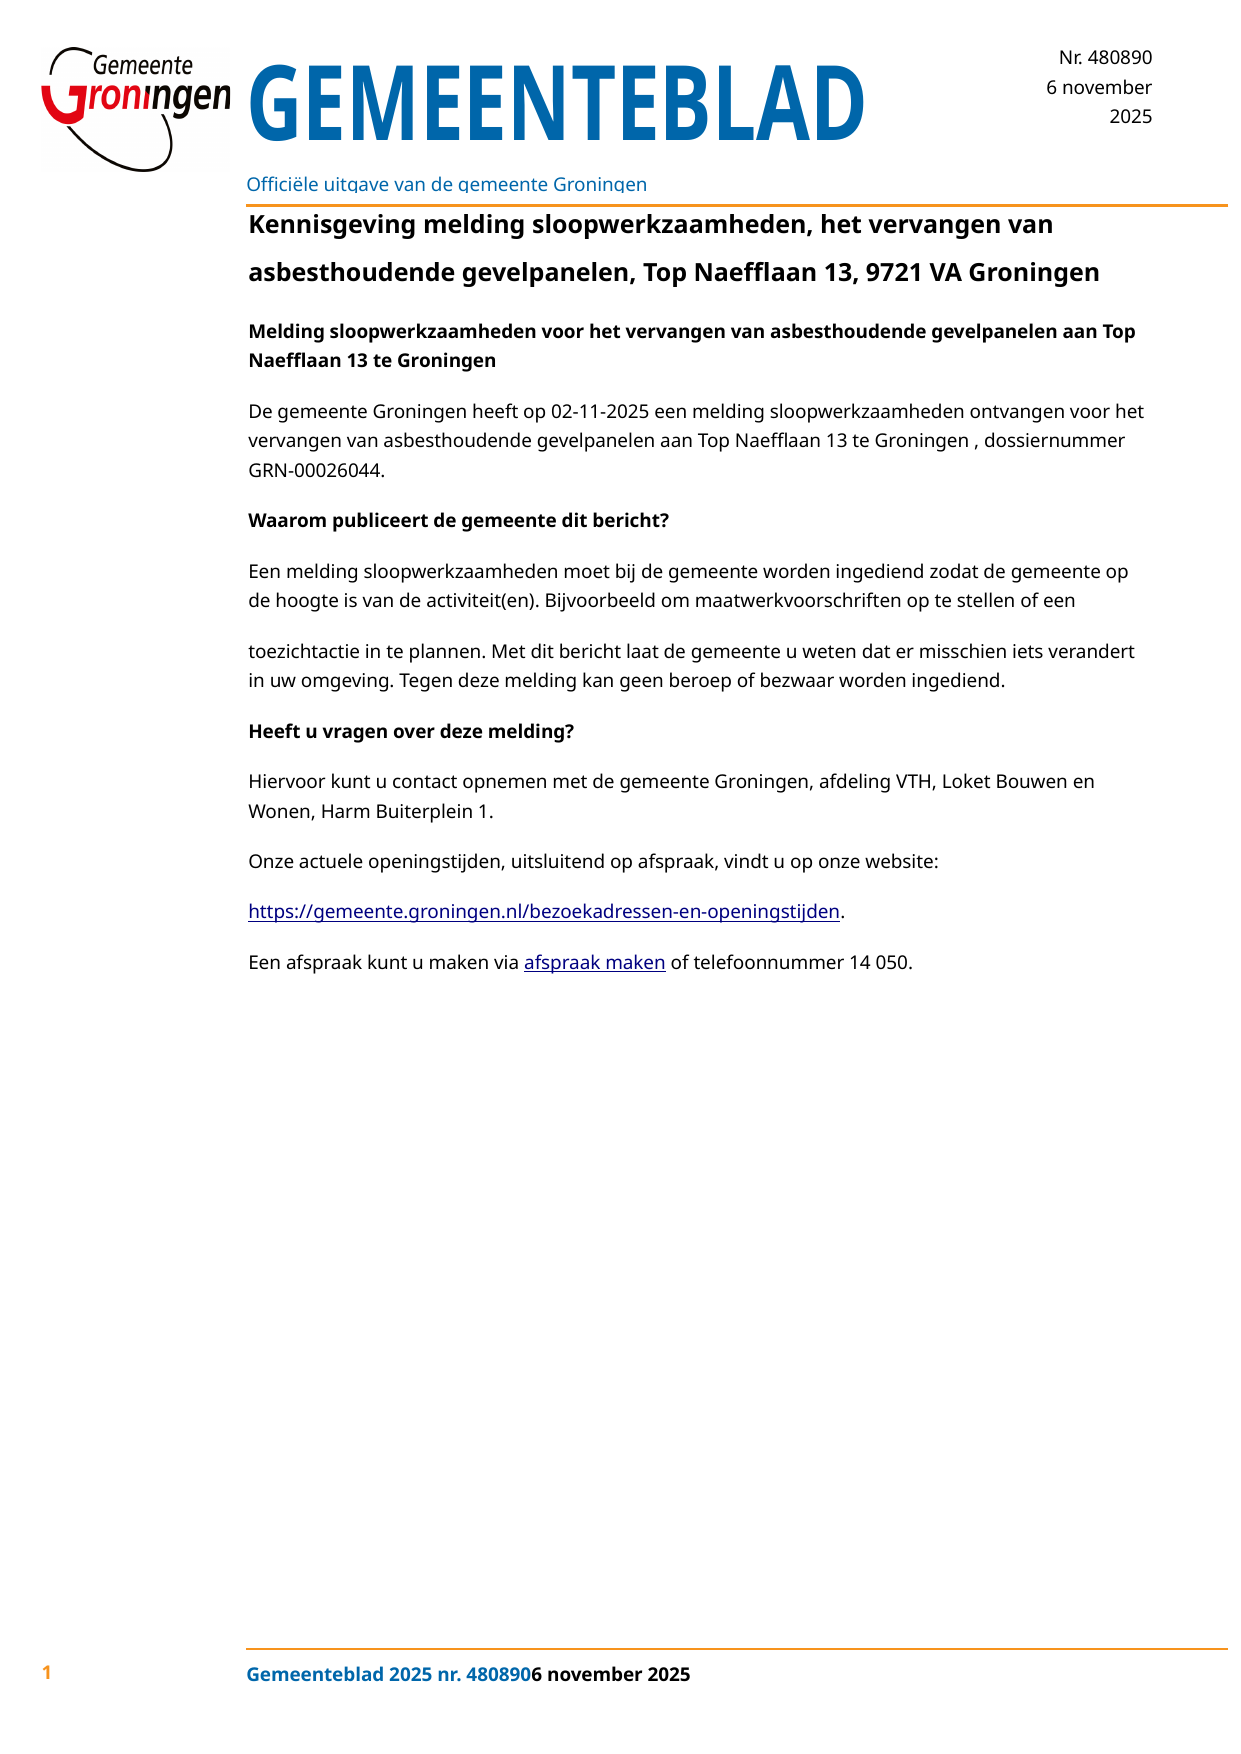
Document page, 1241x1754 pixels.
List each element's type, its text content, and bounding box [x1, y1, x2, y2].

text Een afspraak kunt u maken via afspraak maken of telefoonnummer 14 050. [248, 949, 1152, 975]
text De gemeente Groningen heeft op 02-11-2025 een melding sloopwerkzaamheden ontvangen voor het vervangen van asbesthoudende gevelpanelen aan Top Naefflaan 13 te Groningen , dossiernummer GRN-00026044. [248, 398, 1152, 483]
text Onze actuele openingstijden, uitsluitend op afspraak, vindt u op onze website: [248, 848, 1152, 874]
text Een melding sloopwerkzaamheden moet bij de gemeente worden ingediend zodat de gemeente op de hoogte is van de activiteit(en). Bijvoorbeeld om maatwerkvoorschriften op te stellen of een [248, 558, 1152, 613]
text Heeft u vragen over deze melding? [248, 718, 1152, 744]
picture [41, 47, 231, 172]
text Kennisgeving melding sloopwerkzaamheden, het vervangen van asbesthoudende gevelpanelen, Top Naefflaan 13, 9721 VA Groningen [248, 207, 1152, 288]
text Hiervoor kunt u contact opnemen met de gemeente Groningen, afdeling VTH, Loket Bouwen en Wonen, Harm Buiterplein 1. [248, 768, 1152, 824]
text Melding sloopwerkzaamheden voor het vervangen van asbesthoudende gevelpanelen aan Top Naefflaan 13 te Groningen [248, 318, 1152, 373]
text toezichtactie in te plannen. Met dit bericht laat de gemeente u weten dat er misschien iets verandert in uw omgeving. Tegen deze melding kan geen beroep of bezwaar worden ingediend. [248, 638, 1152, 693]
text Waarom publiceert de gemeente dit bericht? [248, 507, 1152, 533]
text https://gemeente.groningen.nl/bezoekadressen-en-openingstijden. [248, 899, 1152, 924]
